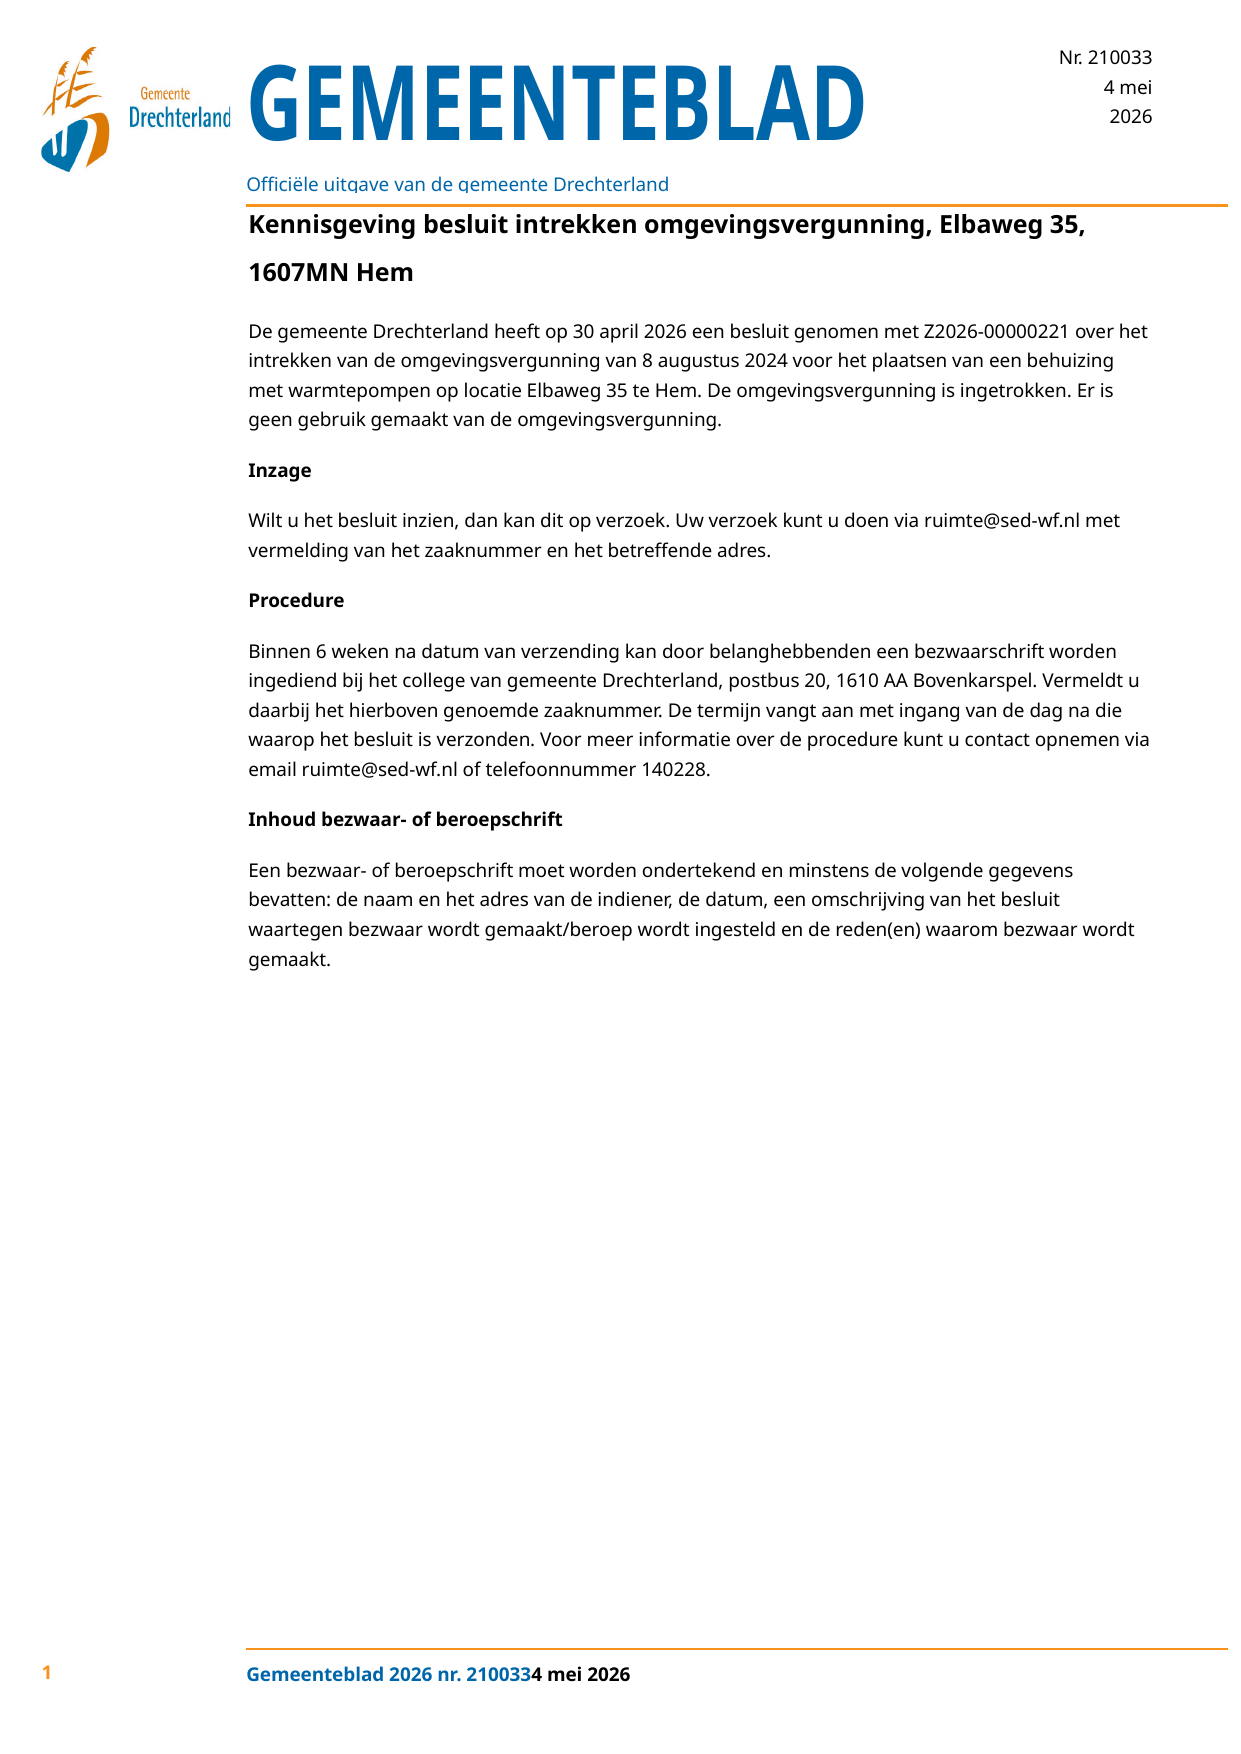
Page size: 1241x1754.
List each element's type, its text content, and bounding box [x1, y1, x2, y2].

text Kennisgeving besluit intrekken omgevingsvergunning, Elbaweg 35, 1607MN Hem [248, 207, 1152, 288]
text Wilt u het besluit inzien, dan kan dit op verzoek. Uw verzoek kunt u doen via ruimte@sed-wf.nl met vermelding van het zaaknummer en het betreffende adres. [248, 507, 1152, 563]
text Een bezwaar- of beroepschrift moet worden ondertekend en minstens de volgende gegevens bevatten: de naam en het adres van de indiener, de datum, een omschrijving van het besluit waartegen bezwaar wordt gemaakt/beroep wordt ingesteld en de reden(en) waarom bezwaar wordt gemaakt. [248, 857, 1152, 972]
text Inzage [248, 457, 1152, 483]
text De gemeente Drechterland heeft op 30 april 2026 een besluit genomen met Z2026-00000221 over het intrekken van de omgevingsvergunning van 8 augustus 2024 voor het plaatsen van een behuizing met warmtepompen op locatie Elbaweg 35 te Hem. De omgevingsvergunning is ingetrokken. Er is geen gebruik gemaakt van de omgevingsvergunning. [248, 318, 1152, 432]
text Inhoud bezwaar- of beroepschrift [248, 807, 1152, 832]
picture [226, 115, 231, 124]
picture [41, 47, 231, 172]
picture [41, 158, 64, 172]
text Binnen 6 weken na datum van verzending kan door belanghebbenden een bezwaarschrift worden ingediend bij het college van gemeente Drechterland, postbus 20, 1610 AA Bovenkarspel. Vermeldt u daarbij het hierboven genoemde zaaknummer. De termijn vangt aan met ingang van de dag na die waarop het besluit is verzonden. Voor meer informatie over de procedure kunt u contact opnemen via email ruimte@sed-wf.nl of telefoonnummer 140228. [248, 638, 1152, 782]
text Procedure [248, 587, 1152, 613]
